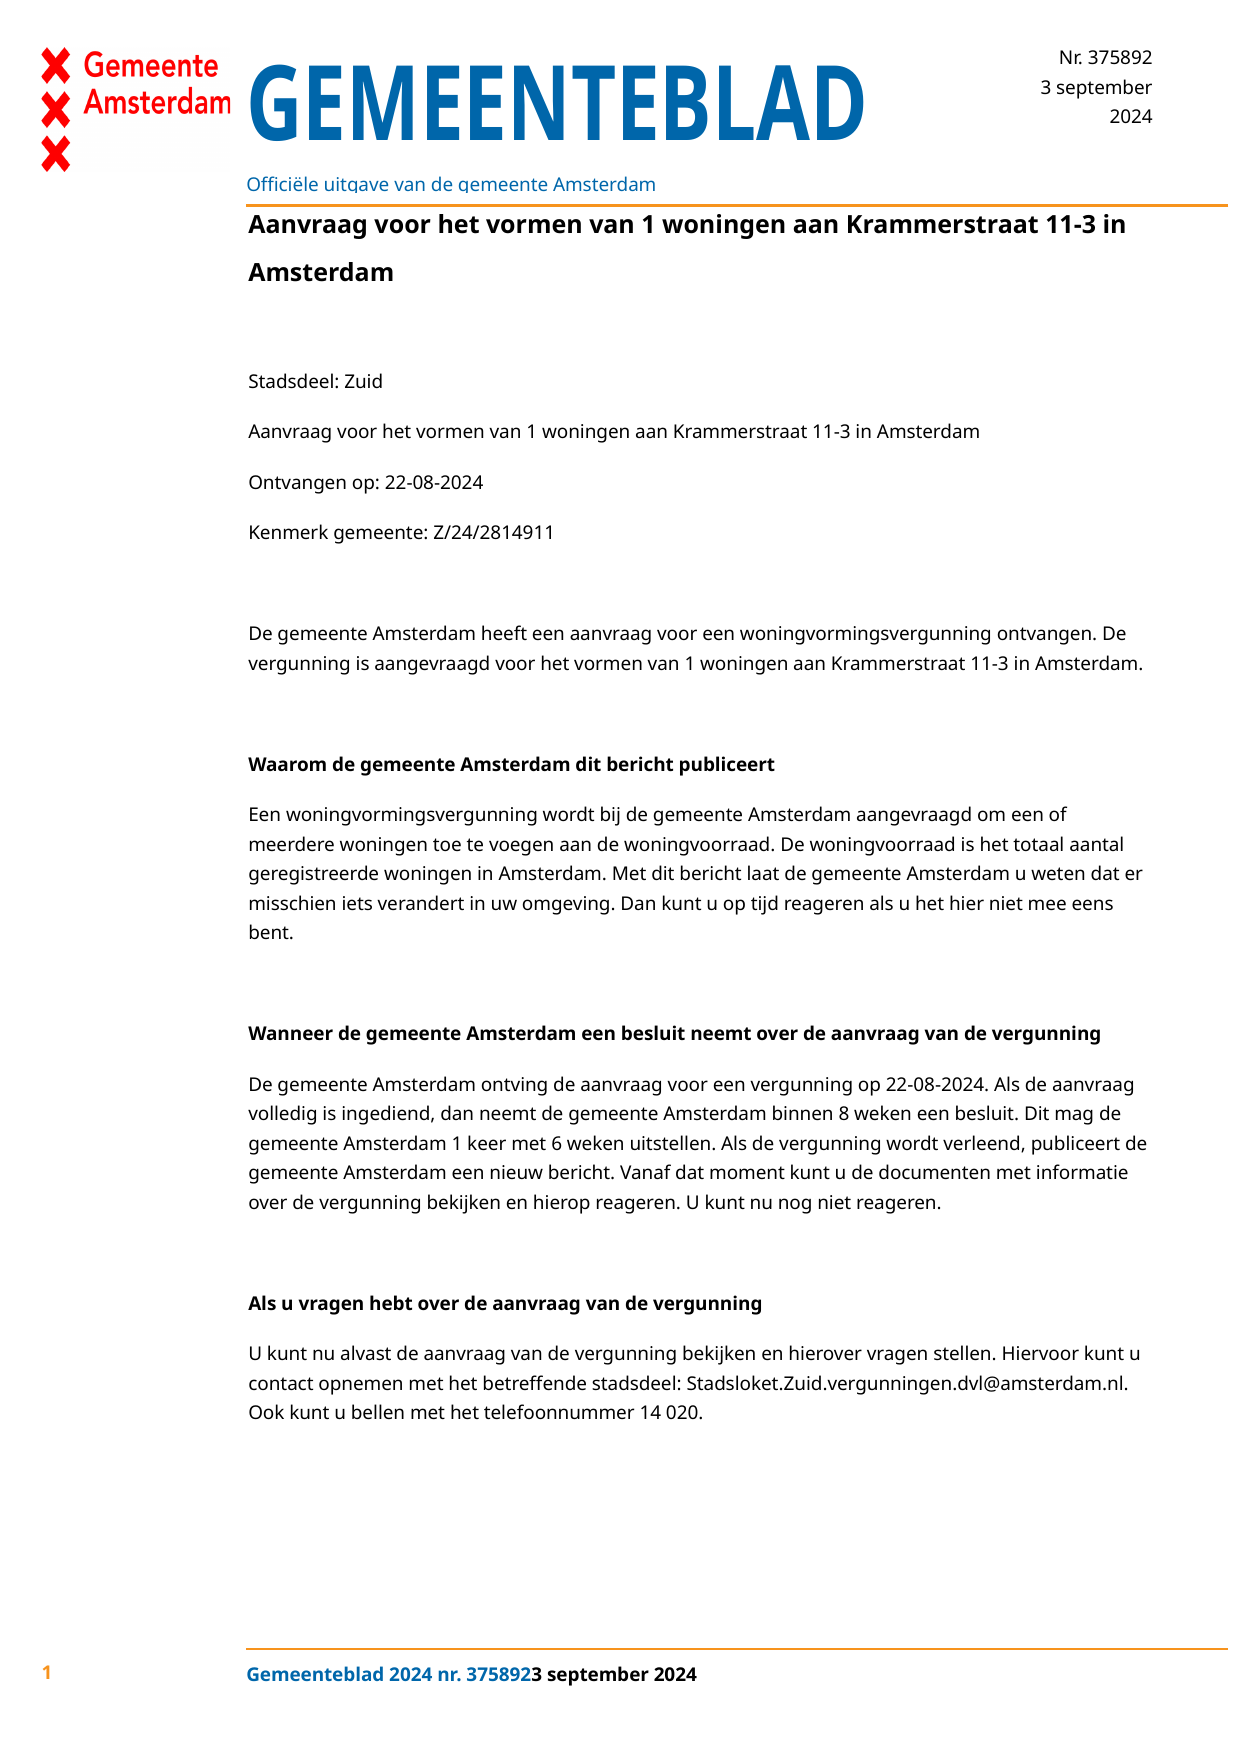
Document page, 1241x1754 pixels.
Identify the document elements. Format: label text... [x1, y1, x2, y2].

text U kunt nu alvast de aanvraag van de vergunning bekijken en hierover vragen stellen. Hiervoor kunt u contact opnemen met het betreffende stadsdeel: Stadsloket.Zuid.vergunningen.dvl@amsterdam.nl. Ook kunt u bellen met het telefoonnummer 14 020. [248, 1340, 1152, 1425]
text Aanvraag voor het vormen van 1 woningen aan Krammerstraat 11-3 in Amsterdam [248, 419, 1152, 444]
text Ontvangen op: 22-08-2024 [248, 469, 1152, 495]
text Stadsdeel: Zuid [248, 368, 1152, 394]
text Als u vragen hebt over de aanvraag van de vergunning [248, 1290, 1152, 1316]
text Aanvraag voor het vormen van 1 woningen aan Krammerstraat 11-3 in Amsterdam [248, 207, 1152, 288]
text Wanneer de gemeente Amsterdam een besluit neemt over de aanvraag van de vergunning [248, 1020, 1152, 1046]
text De gemeente Amsterdam heeft een aanvraag voor een woningvormingsvergunning ontvangen. De vergunning is aangevraagd voor het vormen van 1 woningen aan Krammerstraat 11-3 in Amsterdam. [248, 620, 1152, 676]
text Waarom de gemeente Amsterdam dit bericht publiceert [248, 751, 1152, 777]
picture [41, 47, 231, 172]
text Kenmerk gemeente: Z/24/2814911 [248, 519, 1152, 545]
text Een woningvormingsvergunning wordt bij de gemeente Amsterdam aangevraagd om een of meerdere woningen toe te voegen aan de woningvoorraad. De woningvoorraad is het totaal aantal geregistreerde woningen in Amsterdam. Met dit bericht laat de gemeente Amsterdam u weten dat er misschien iets verandert in uw omgeving. Dan kunt u op tijd reageren als u het hier niet mee eens bent. [248, 801, 1152, 945]
text De gemeente Amsterdam ontving de aanvraag voor een vergunning op 22-08-2024. Als de aanvraag volledig is ingediend, dan neemt de gemeente Amsterdam binnen 8 weken een besluit. Dit mag de gemeente Amsterdam 1 keer met 6 weken uitstellen. Als de vergunning wordt verleend, publiceert de gemeente Amsterdam een nieuw bericht. Vanaf dat moment kunt u de documenten met informatie over de vergunning bekijken en hierop reageren. U kunt nu nog niet reageren. [248, 1071, 1152, 1215]
